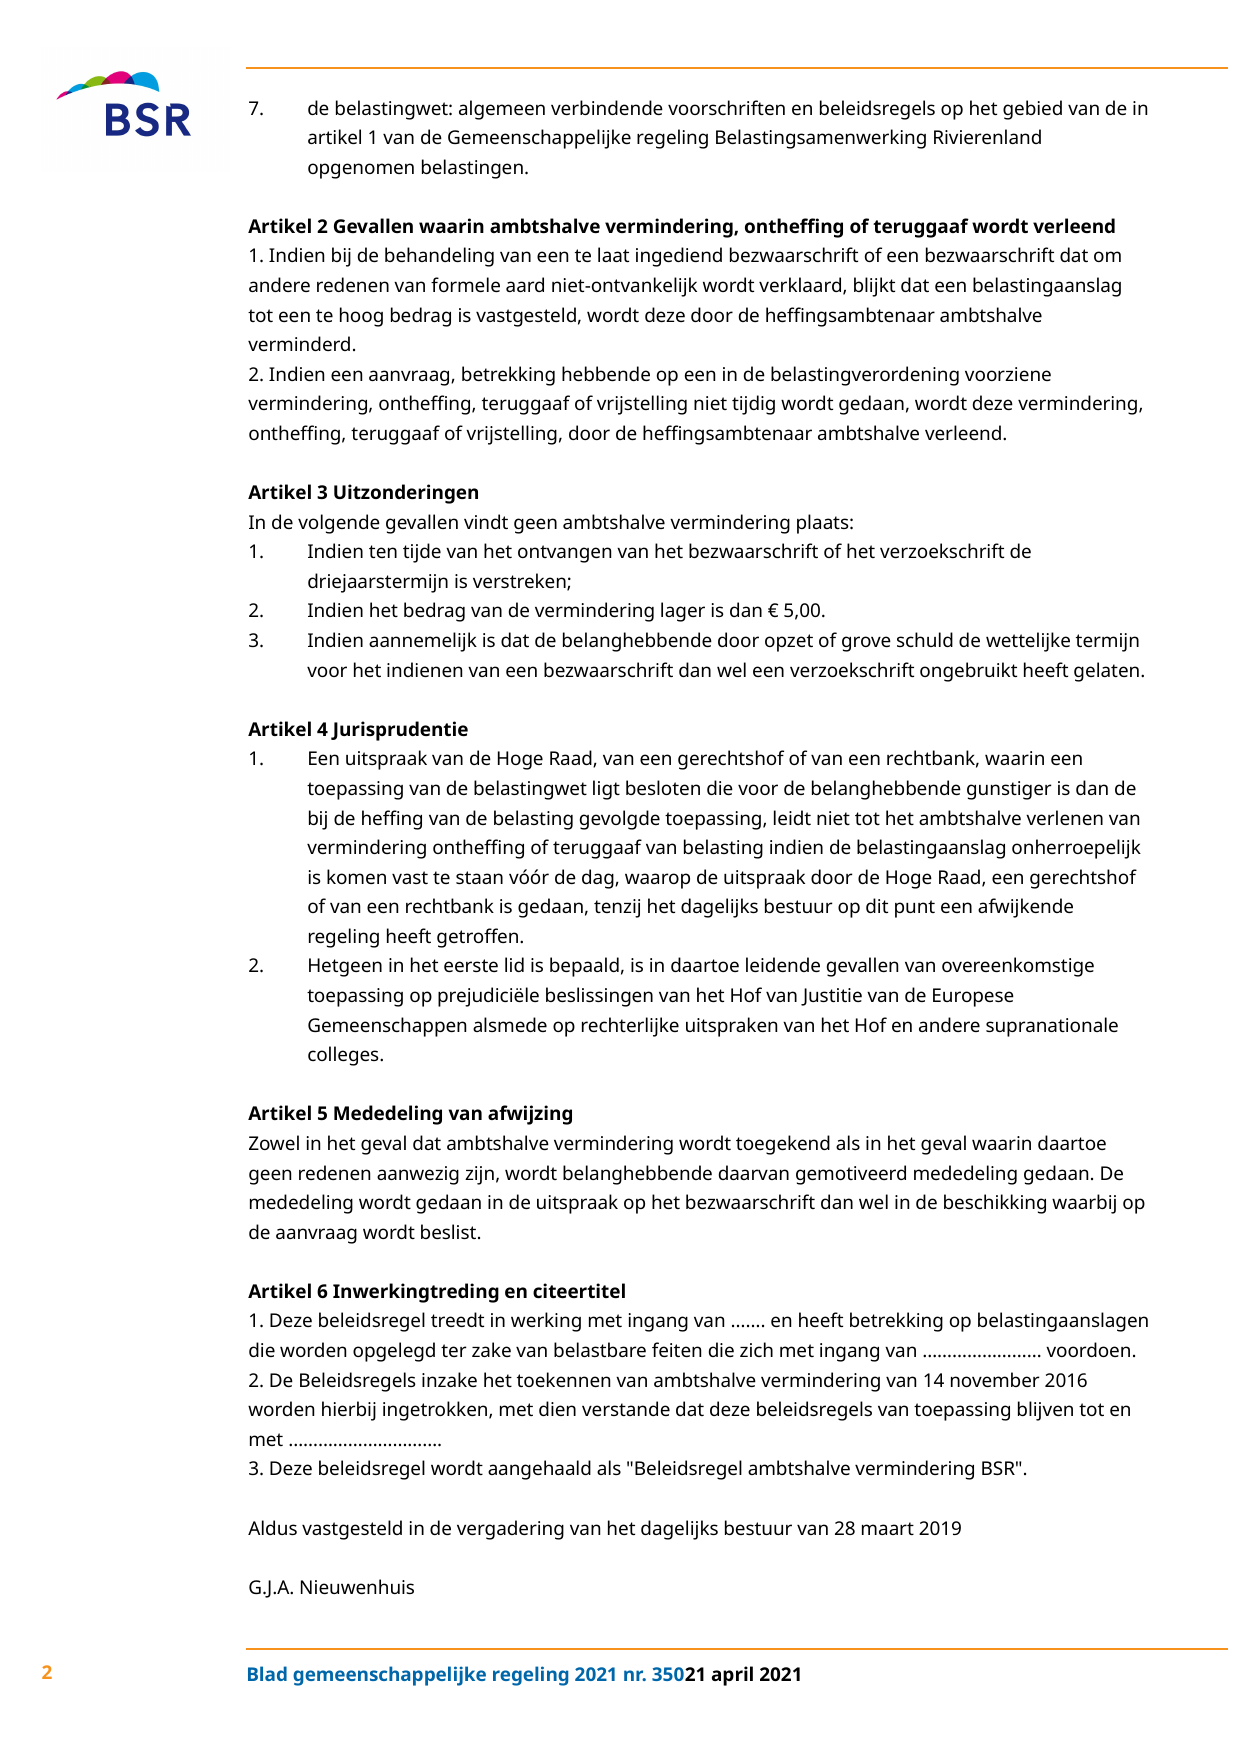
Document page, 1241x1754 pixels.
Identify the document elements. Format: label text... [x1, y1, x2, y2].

text Artikel 5 Mededeling van afwijzing [248, 1101, 1152, 1126]
picture [41, 47, 231, 172]
text Zowel in het geval dat ambtshalve vermindering wordt toegekend als in het geval waarin daartoe geen redenen aanwezig zijn, wordt belanghebbende daarvan gemotiveerd mededeling gedaan. De mededeling wordt gedaan in de uitspraak op het bezwaarschrift dan wel in de beschikking waarbij op de aanvraag wordt beslist. [248, 1130, 1152, 1245]
list Indien ten tijde van het ontvangen van het bezwaarschrift of het verzoekschrift de driejaarstermijn is verstreken; [248, 538, 1152, 594]
text G.J.A. Nieuwenhuis [248, 1574, 1152, 1600]
text 2. De Beleidsregels inzake het toekennen van ambtshalve vermindering van 14 november 2016 worden hierbij ingetrokken, met dien verstande dat deze beleidsregels van toepassing blijven tot en met …………………………. [248, 1367, 1152, 1452]
text 1. Deze beleidsregel treedt in werking met ingang van ……. en heeft betrekking op belastingaanslagen die worden opgelegd ter zake van belastbare feiten die zich met ingang van …………………… voordoen. [248, 1308, 1152, 1363]
text Artikel 6 Inwerkingtreding en citeertitel [248, 1278, 1152, 1304]
list Indien aannemelijk is dat de belanghebbende door opzet of grove schuld de wettelijke termijn voor het indienen van een bezwaarschrift dan wel een verzoekschrift ongebruikt heeft gelaten. [248, 627, 1152, 683]
text 3. Deze beleidsregel wordt aangehaald als "Beleidsregel ambtshalve vermindering BSR". [248, 1456, 1152, 1481]
text Aldus vastgesteld in de vergadering van het dagelijks bestuur van 28 maart 2019 [248, 1515, 1152, 1541]
text Artikel 4 Jurisprudentie [248, 716, 1152, 742]
text 1. Indien bij de behandeling van een te laat ingediend bezwaarschrift of een bezwaarschrift dat om andere redenen van formele aard niet-ontvankelijk wordt verklaard, blijkt dat een belastingaanslag tot een te hoog bedrag is vastgesteld, wordt deze door de heffingsambtenaar ambtshalve verminderd. [248, 243, 1152, 357]
list de belastingwet: algemeen verbindende voorschriften en beleidsregels op het gebied van de in artikel 1 van de Gemeenschappelijke regeling Belastingsamenwerking Rivierenland opgenomen belastingen. [248, 95, 1152, 180]
text 2. Indien een aanvraag, betrekking hebbende op een in de belastingverordening voorziene vermindering, ontheffing, teruggaaf of vrijstelling niet tijdig wordt gedaan, wordt deze vermindering, ontheffing, teruggaaf of vrijstelling, door de heffingsambtenaar ambtshalve verleend. [248, 361, 1152, 446]
text In de volgende gevallen vindt geen ambtshalve vermindering plaats: [248, 509, 1152, 535]
list Een uitspraak van de Hoge Raad, van een gerechtshof of van een rechtbank, waarin een toepassing van de belastingwet ligt besloten die voor de belanghebbende gunstiger is dan de bij de heffing van de belasting gevolgde toepassing, leidt niet tot het ambtshalve verlenen van vermindering ontheffing of teruggaaf van belasting indien de belastingaanslag onherroepelijk is komen vast te staan vóór de dag, waarop de uitspraak door de Hoge Raad, een gerechtshof of van een rechtbank is gedaan, tenzij het dagelijks bestuur op dit punt een afwijkende regeling heeft getroffen. [248, 746, 1152, 949]
list Indien het bedrag van de vermindering lager is dan € 5,00. [248, 598, 1152, 623]
list Hetgeen in het eerste lid is bepaald, is in daartoe leidende gevallen van overeenkomstige toepassing op prejudiciële beslissingen van het Hof van Justitie van de Europese Gemeenschappen alsmede op rechterlijke uitspraken van het Hof en andere supranationale colleges. [248, 953, 1152, 1067]
text Artikel 3 Uitzonderingen [248, 479, 1152, 505]
text Artikel 2 Gevallen waarin ambtshalve vermindering, ontheffing of teruggaaf wordt verleend [248, 213, 1152, 239]
